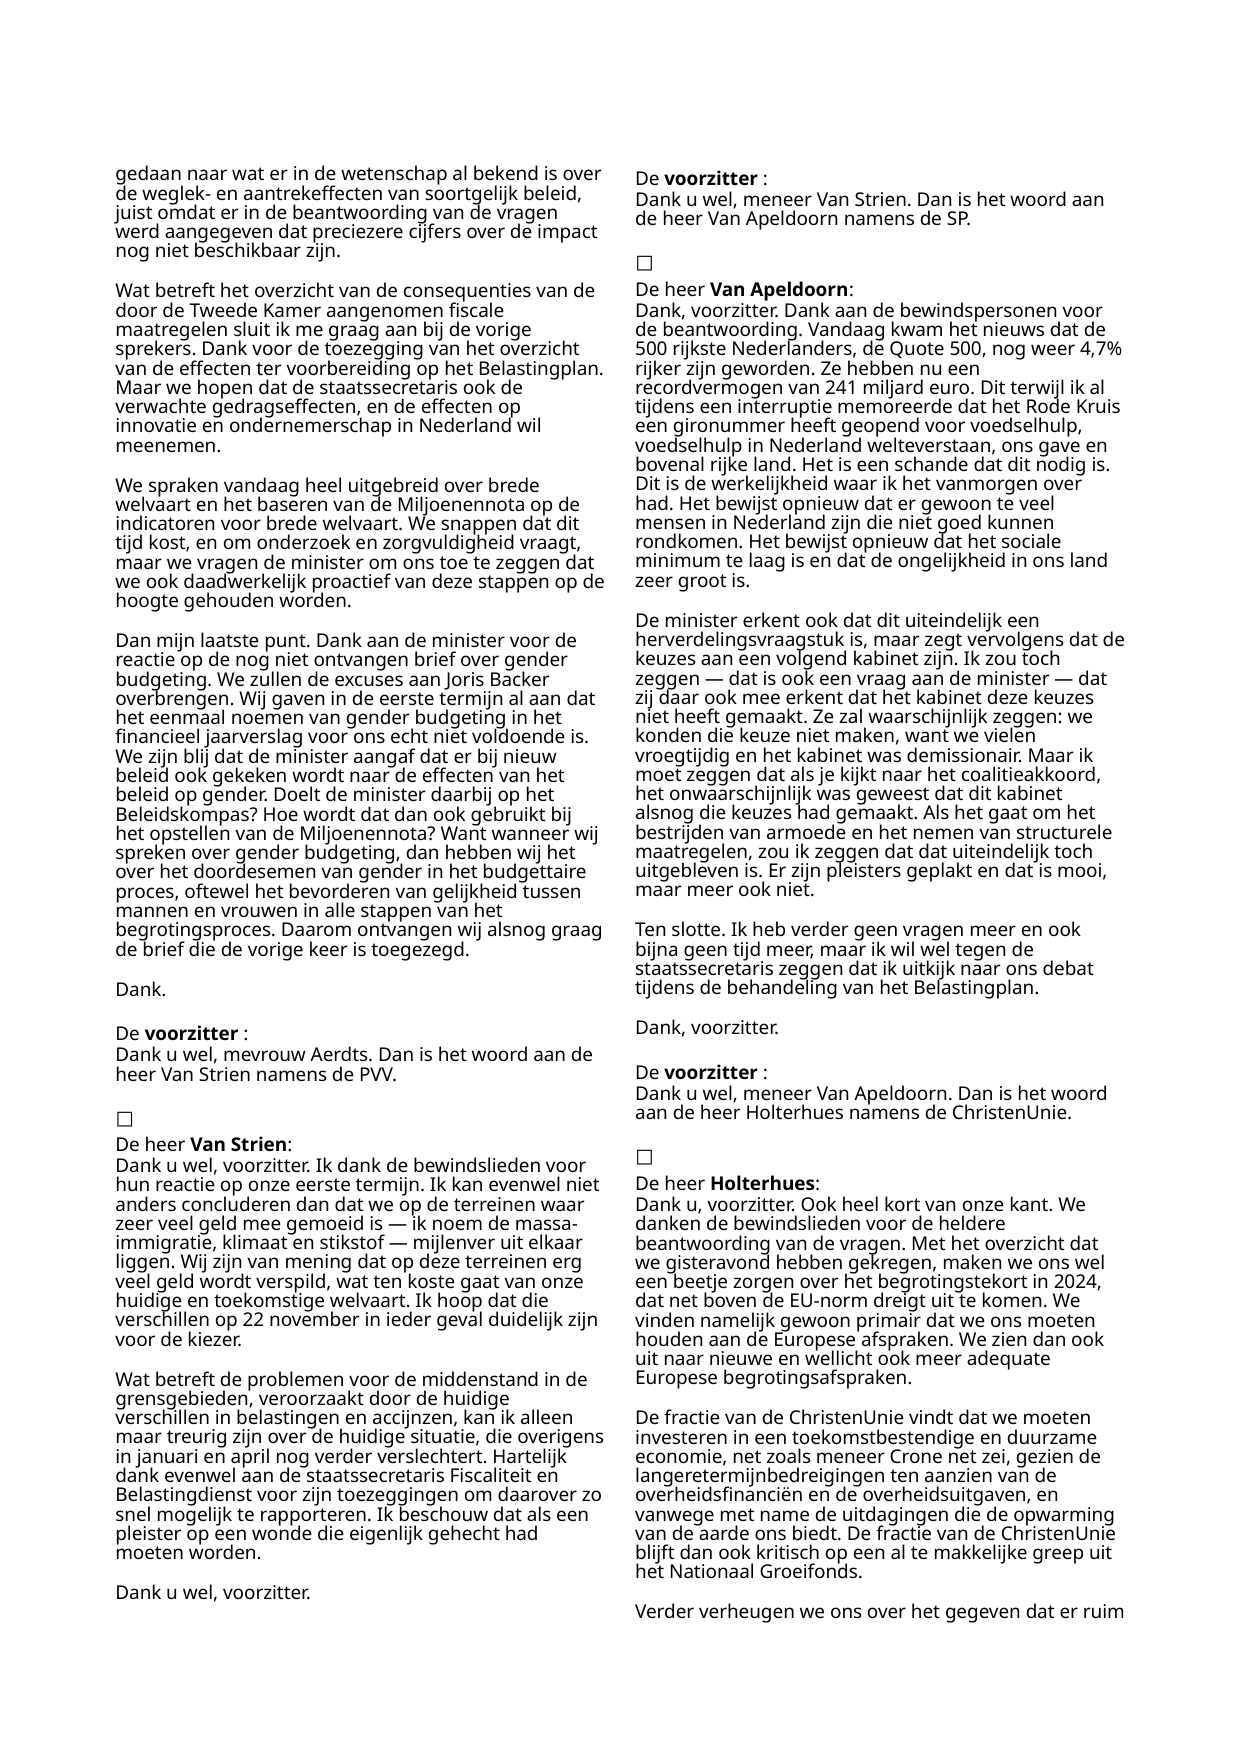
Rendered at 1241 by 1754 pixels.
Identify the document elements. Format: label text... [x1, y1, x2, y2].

text Dank u, voorzitter. Ook heel kort van onze kant. We danken de bewindslieden voor de heldere beantwoording van de vragen. Met het overzicht dat we gisteravond hebben gekregen, maken we ons wel een beetje zorgen over het begrotingstekort in 2024, dat net boven de EU-norm dreigt uit te komen. We vinden namelijk gewoon primair dat we ons moeten houden aan de Europese afspraken. We zien dan ook uit naar nieuwe en wellicht ook meer adequate Europese begrotingsafspraken. [635, 1196, 1125, 1389]
text Dank, voorzitter. [635, 1019, 1125, 1038]
text Ten slotte. Ik heb verder geen vragen meer en ook bijna geen tijd meer, maar ik wil wel tegen de staatssecretaris zeggen dat ik uitkijk naar ons debat tijdens de behandeling van het Belastingplan. [635, 921, 1125, 998]
text ⬜ [115, 1106, 605, 1131]
text Dank u wel, voorzitter. Ik dank de bewindslieden voor hun reactie op onze eerste termijn. Ik kan evenwel niet anders concluderen dan dat we op de terreinen waar zeer veel geld mee gemoeid is — ik noem de massa-immigratie, klimaat en stikstof — mijlenver uit elkaar liggen. Wij zijn van mening dat op deze terreinen erg veel geld wordt verspild, wat ten koste gaat van onze huidige en toekomstige welvaart. Ik hoop dat die verschillen op 22 november in ieder geval duidelijk zijn voor de kiezer. [115, 1157, 605, 1350]
text ⬜ [635, 1144, 1125, 1170]
text De fractie van de ChristenUnie vindt dat we moeten investeren in een toekomstbestendige en duurzame economie, net zoals meneer Crone net zei, gezien de langeretermijnbedreigingen ten aanzien van de overheidsfinanciën en de overheidsuitgaven, en vanwege met name de uitdagingen die de opwarming van de aarde ons biedt. De fractie van de ChristenUnie blijft dan ook kritisch op een al te makkelijke greep uit het Nationaal Groeifonds. [635, 1409, 1125, 1583]
text ⬜ [635, 250, 1125, 276]
text De heer Van Strien: [115, 1131, 605, 1157]
text De voorzitter : [635, 165, 1125, 191]
text Wat betreft het overzicht van de consequenties van de door de Tweede Kamer aangenomen fiscale maatregelen sluit ik me graag aan bij de vorige sprekers. Dank voor de toezegging van het overzicht van de effecten ter voorbereiding op het Belastingplan. Maar we hopen dat de staatssecretaris ook de verwachte gedragseffecten, en de effecten op innovatie en ondernemerschap in Nederland wil meenemen. [115, 282, 605, 456]
text Dank u wel, meneer Van Apeldoorn. Dan is het woord aan de heer Holterhues namens de ChristenUnie. [635, 1085, 1125, 1124]
text De voorzitter : [635, 1059, 1125, 1085]
text De voorzitter : [115, 1021, 605, 1046]
text Dank. [115, 981, 605, 1000]
text Dank, voorzitter. Dank aan de bewindspersonen voor de beantwoording. Vandaag kwam het nieuws dat de 500 rijkste Nederlanders, de Quote 500, nog weer 4,7% rijker zijn geworden. Ze hebben nu een recordvermogen van 241 miljard euro. Dit terwijl ik al tijdens een interruptie memoreerde dat het Rode Kruis een gironummer heeft geopend voor voedselhulp, voedselhulp in Nederland welteverstaan, ons gave en bovenal rijke land. Het is een schande dat dit nodig is. Dit is de werkelijkheid waar ik het vanmorgen over had. Het bewijst opnieuw dat er gewoon te veel mensen in Nederland zijn die niet goed kunnen rondkomen. Het bewijst opnieuw dat het sociale minimum te laag is en dat de ongelijkheid in ons land zeer groot is. [635, 302, 1125, 591]
text Dank u wel, meneer Van Strien. Dan is het woord aan de heer Van Apeldoorn namens de SP. [635, 191, 1125, 229]
text We spraken vandaag heel uitgebreid over brede welvaart en het baseren van de Miljoenennota op de indicatoren voor brede welvaart. We snappen dat dit tijd kost, en om onderzoek en zorgvuldigheid vraagt, maar we vragen de minister om ons toe te zeggen dat we ook daadwerkelijk proactief van deze stappen op de hoogte gehouden worden. [115, 477, 605, 611]
text Dank u wel, voorzitter. [115, 1584, 605, 1603]
text De heer Van Apeldoorn: [635, 276, 1125, 302]
text De heer Holterhues: [635, 1170, 1125, 1196]
text Dan mijn laatste punt. Dank aan de minister voor de reactie op de nog niet ontvangen brief over gender budgeting. We zullen de excuses aan Joris Backer overbrengen. Wij gaven in de eerste termijn al aan dat het eenmaal noemen van gender budgeting in het financieel jaarverslag voor ons echt niet voldoende is. We zijn blij dat de minister aangaf dat er bij nieuw beleid ook gekeken wordt naar de effecten van het beleid op gender. Doelt de minister daarbij op het Beleidskompas? Hoe wordt dat dan ook gebruikt bij het opstellen van de Miljoenennota? Want wanneer wij spreken over gender budgeting, dan hebben wij het over het doordesemen van gender in het budgettaire proces, oftewel het bevorderen van gelijkheid tussen mannen en vrouwen in alle stappen van het begrotingsproces. Daarom ontvangen wij alsnog graag de brief die de vorige keer is toegezegd. [115, 632, 605, 960]
text Wat betreft de problemen voor de middenstand in de grensgebieden, veroorzaakt door de huidige verschillen in belastingen en accijnzen, kan ik alleen maar treurig zijn over de huidige situatie, die overigens in januari en april nog verder verslechtert. Hartelijk dank evenwel aan de staatssecretaris Fiscaliteit en Belastingdienst voor zijn toezeggingen om daarover zo snel mogelijk te rapporteren. Ik beschouw dat als een pleister op een wonde die eigenlijk gehecht had moeten worden. [115, 1371, 605, 1563]
text Dank u wel, mevrouw Aerdts. Dan is het woord aan de heer Van Strien namens de PVV. [115, 1046, 605, 1085]
text Verder verheugen we ons over het gegeven dat er ruim [635, 1603, 1125, 1623]
text De minister erkent ook dat dit uiteindelijk een herverdelingsvraagstuk is, maar zegt vervolgens dat de keuzes aan een volgend kabinet zijn. Ik zou toch zeggen — dat is ook een vraag aan de minister — dat zij daar ook mee erkent dat het kabinet deze keuzes niet heeft gemaakt. Ze zal waarschijnlijk zeggen: we konden die keuze niet maken, want we vielen vroegtijdig en het kabinet was demissionair. Maar ik moet zeggen dat als je kijkt naar het coalitieakkoord, het onwaarschijnlijk was geweest dat dit kabinet alsnog die keuzes had gemaakt. Als het gaat om het bestrijden van armoede en het nemen van structurele maatregelen, zou ik zeggen dat dat uiteindelijk toch uitgebleven is. Er zijn pleisters geplakt en dat is mooi, maar meer ook niet. [635, 612, 1125, 901]
text gedaan naar wat er in de wetenschap al bekend is over de weglek- en aantrekeffecten van soortgelijk beleid, juist omdat er in de beantwoording van de vragen werd aangegeven dat preciezere cijfers over de impact nog niet beschikbaar zijn. [115, 165, 605, 262]
